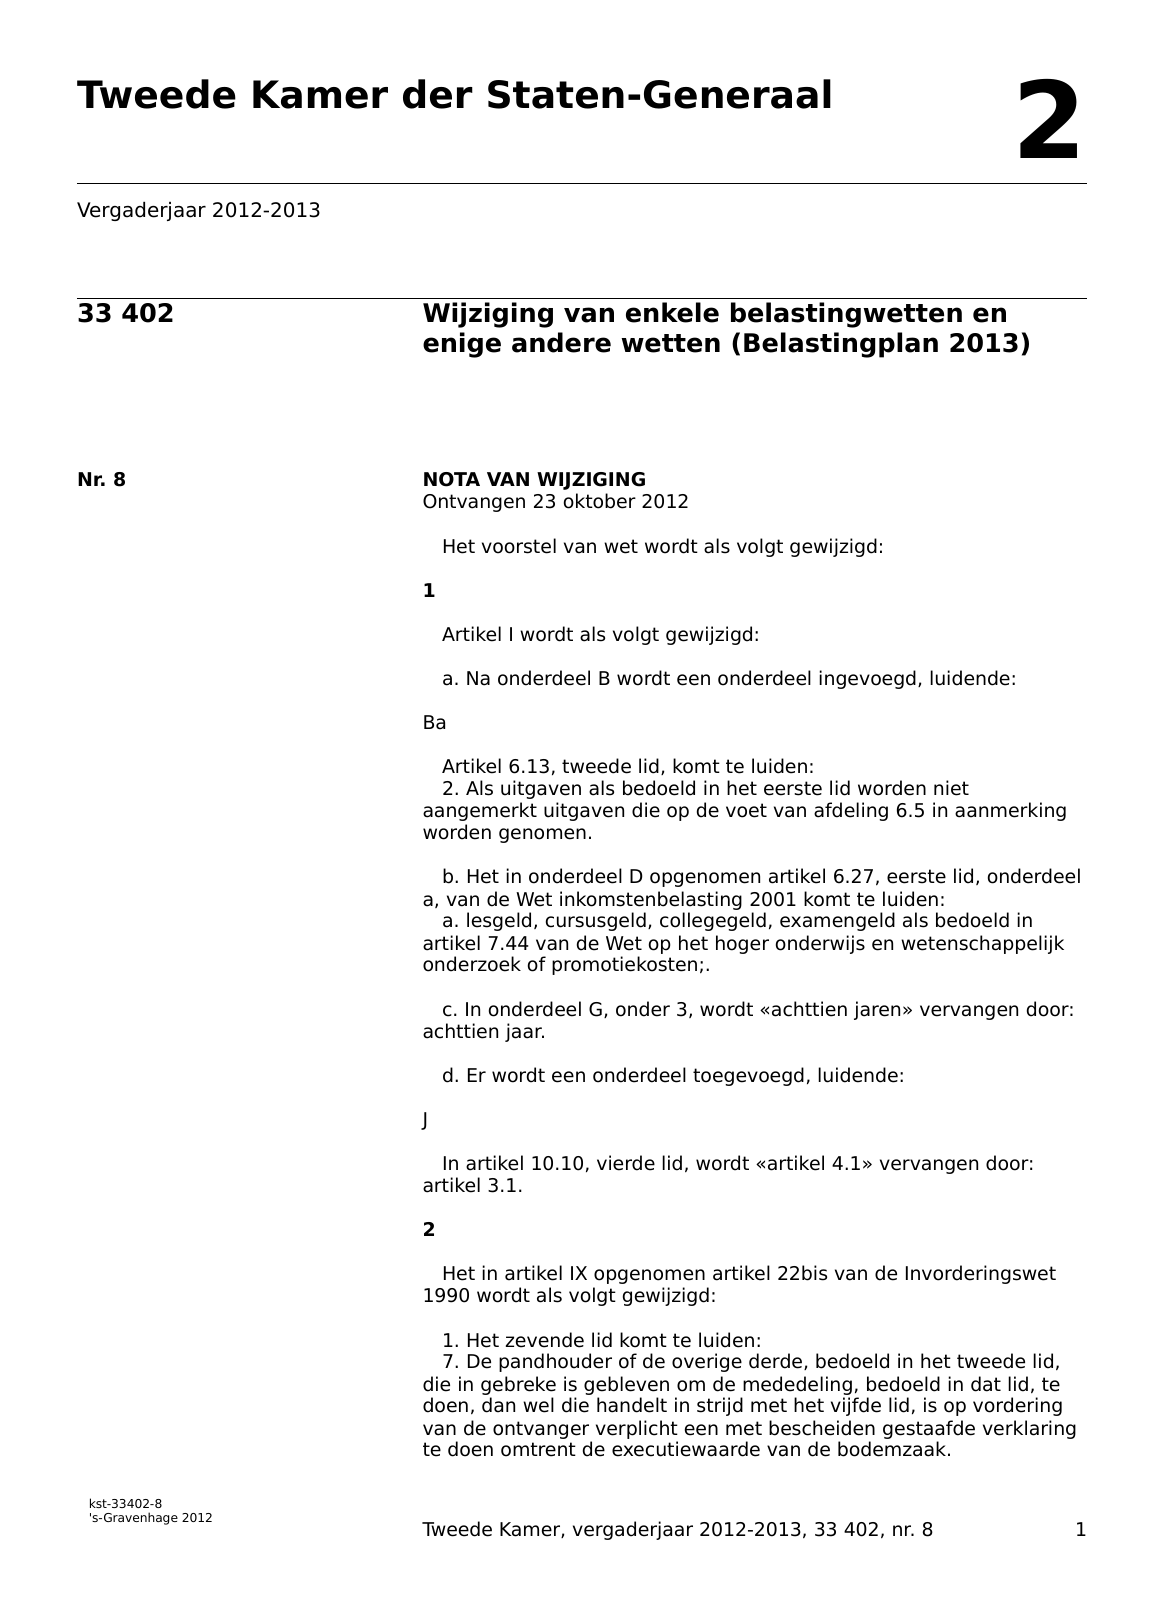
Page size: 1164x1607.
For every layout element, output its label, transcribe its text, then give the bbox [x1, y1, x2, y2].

text Het in artikel IX opgenomen artikel 22bis van de Invorderingswet 1990 wordt als volgt gewijzigd: [422, 1263, 1087, 1307]
text 's-Gravenhage 2012 [88, 1511, 323, 1525]
table_cell Vergaderjaar 2012-2013 [77, 184, 1087, 298]
text a. Na onderdeel B wordt een onderdeel ingevoegd, luidende: [422, 668, 1087, 690]
text a. lesgeld, cursusgeld, collegegeld, examengeld als bedoeld in artikel 7.44 van de Wet op het hoger onderwijs en wetenschappelijk onderzoek of promotiekosten;. [422, 910, 1087, 976]
subtitle 1 [422, 580, 1087, 602]
table_header Tweede Kamer der Staten-Generaal [77, 59, 886, 183]
text 7. De pandhouder of de overige derde, bedoeld in het tweede lid, die in gebreke is gebleven om de mededeling, bedoeld in dat lid, te doen, dan wel die handelt in strijd met het vijfde lid, is op vordering van de ontvanger verplicht een met bescheiden gestaafde verklaring te doen omtrent de executiewaarde van de bodemzaak. [422, 1351, 1087, 1461]
text kst-33402-8 [88, 1497, 323, 1511]
text Artikel 6.13, tweede lid, komt te luiden: [422, 756, 1087, 778]
text d. Er wordt een onderdeel toegevoegd, luidende: [422, 1065, 1087, 1087]
text b. Het in onderdeel D opgenomen artikel 6.27, eerste lid, onderdeel a, van de Wet inkomstenbelasting 2001 komt te luiden: [422, 866, 1087, 910]
text 1. Het zevende lid komt te luiden: [422, 1329, 1087, 1351]
subtitle Nr. 8 NOTA VAN WIJZIGING [77, 469, 1087, 491]
text Artikel I wordt als volgt gewijzigd: [422, 624, 1087, 646]
text c. In onderdeel G, onder 3, wordt «achttien jaren» vervangen door: achttien jaar. [422, 998, 1087, 1042]
subtitle 33 402 Wijziging van enkele belastingwetten en enige andere wetten (Belastingplan 2013) [77, 299, 1087, 358]
table_header 2 [886, 59, 1087, 183]
text 2. Als uitgaven als bedoeld in het eerste lid worden niet aangemerkt uitgaven die op de voet van afdeling 6.5 in aanmerking worden genomen. [422, 778, 1087, 844]
text In artikel 10.10, vierde lid, wordt «artikel 4.1» vervangen door: artikel 3.1. [422, 1153, 1087, 1197]
subtitle Ba [422, 712, 1087, 734]
subtitle 2 [422, 1219, 1087, 1241]
text Het voorstel van wet wordt als volgt gewijzigd: [422, 536, 1087, 557]
text Ontvangen 23 oktober 2012 [422, 491, 1087, 513]
subtitle J [422, 1109, 1087, 1131]
